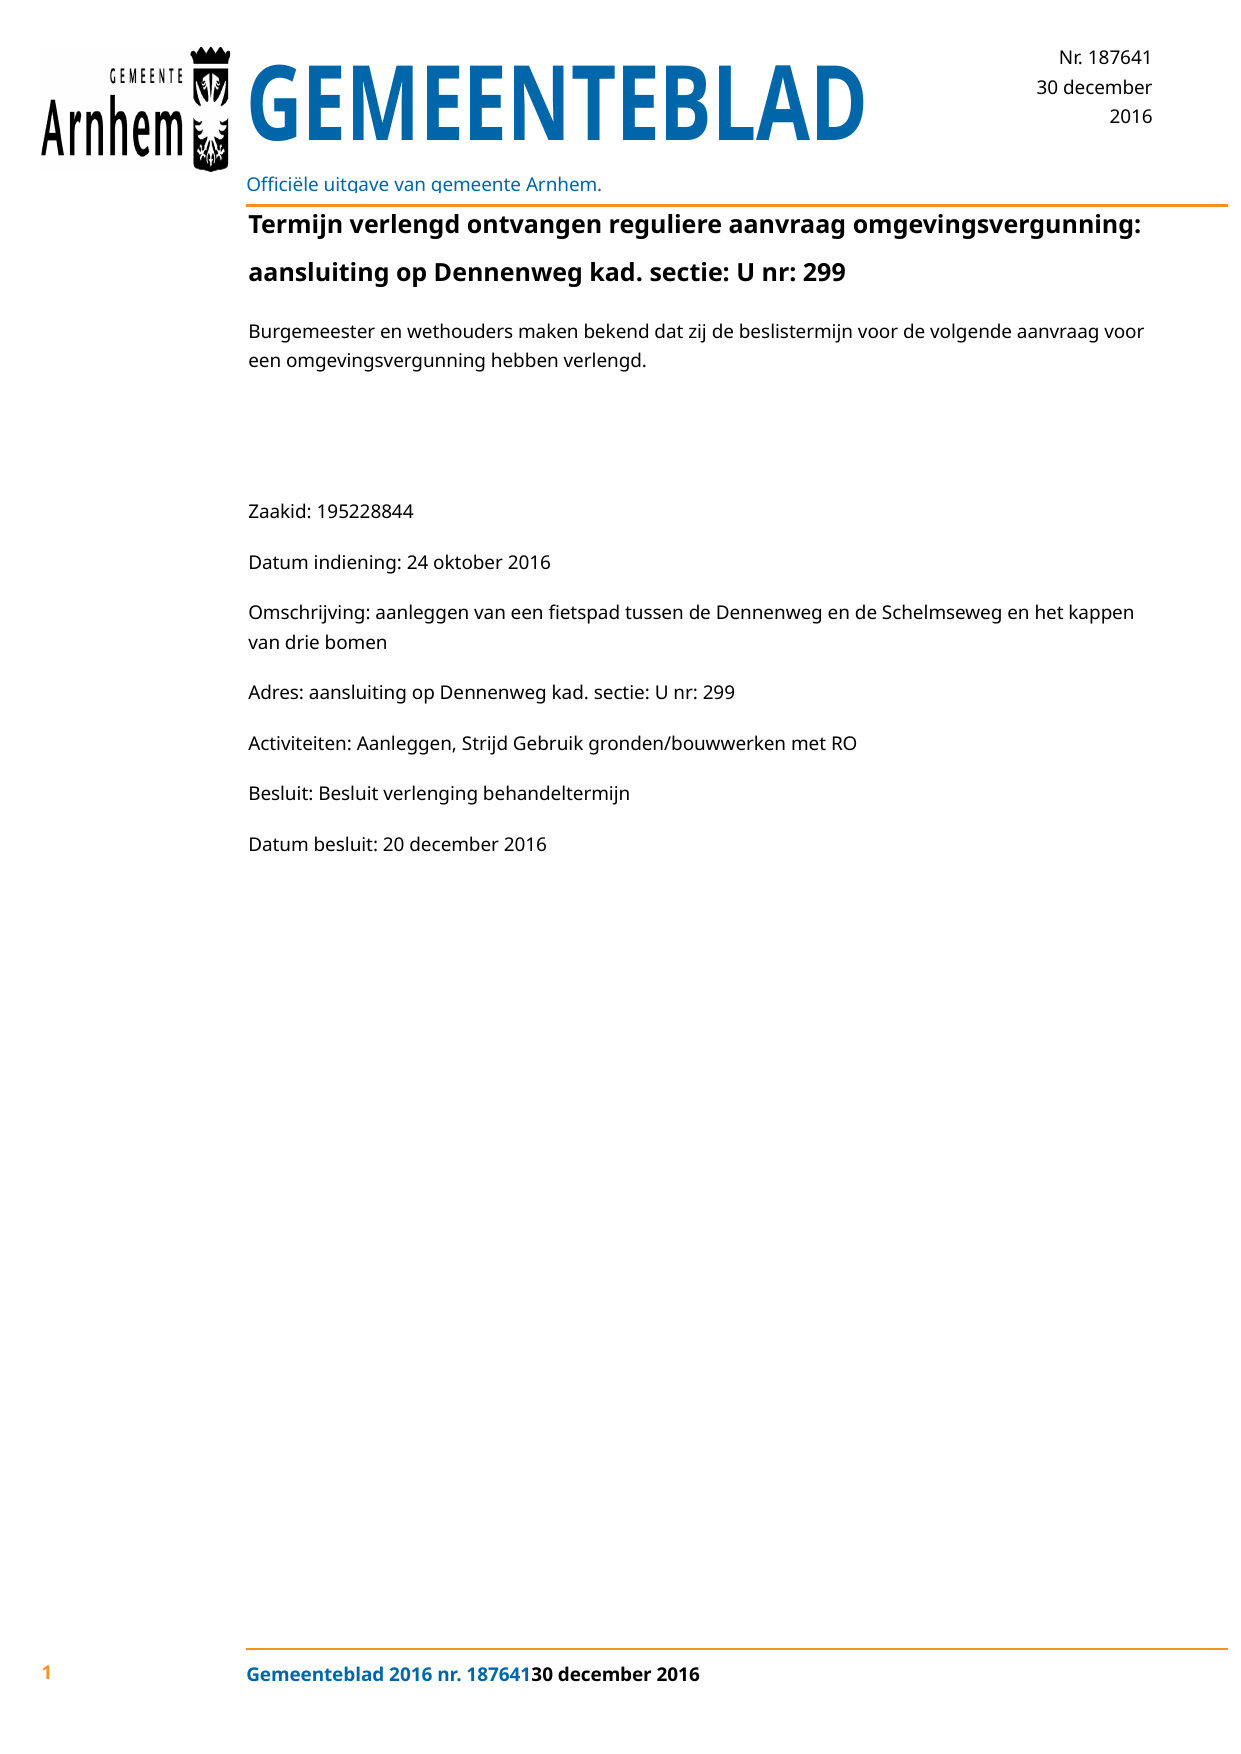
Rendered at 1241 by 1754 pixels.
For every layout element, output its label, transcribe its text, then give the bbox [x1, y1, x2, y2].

text Omschrijving: aanleggen van een fietspad tussen de Dennenweg en de Schelmseweg en het kappen van drie bomen [248, 599, 1152, 655]
text Datum besluit: 20 december 2016 [248, 831, 1152, 857]
text Zaakid: 195228844 [248, 499, 1152, 524]
text Datum indiening: 24 oktober 2016 [248, 549, 1152, 575]
text Activiteiten: Aanleggen, Strijd Gebruik gronden/bouwwerken met RO [248, 730, 1152, 756]
text Besluit: Besluit verlenging behandeltermijn [248, 780, 1152, 806]
text Burgemeester en wethouders maken bekend dat zij de beslistermijn voor de volgende aanvraag voor een omgevingsvergunning hebben verlengd. [248, 318, 1152, 373]
picture [41, 47, 231, 172]
text Adres: aansluiting op Dennenweg kad. sectie: U nr: 299 [248, 679, 1152, 705]
text Termijn verlengd ontvangen reguliere aanvraag omgevingsvergunning: aansluiting op Dennenweg kad. sectie: U nr: 299 [248, 207, 1152, 288]
